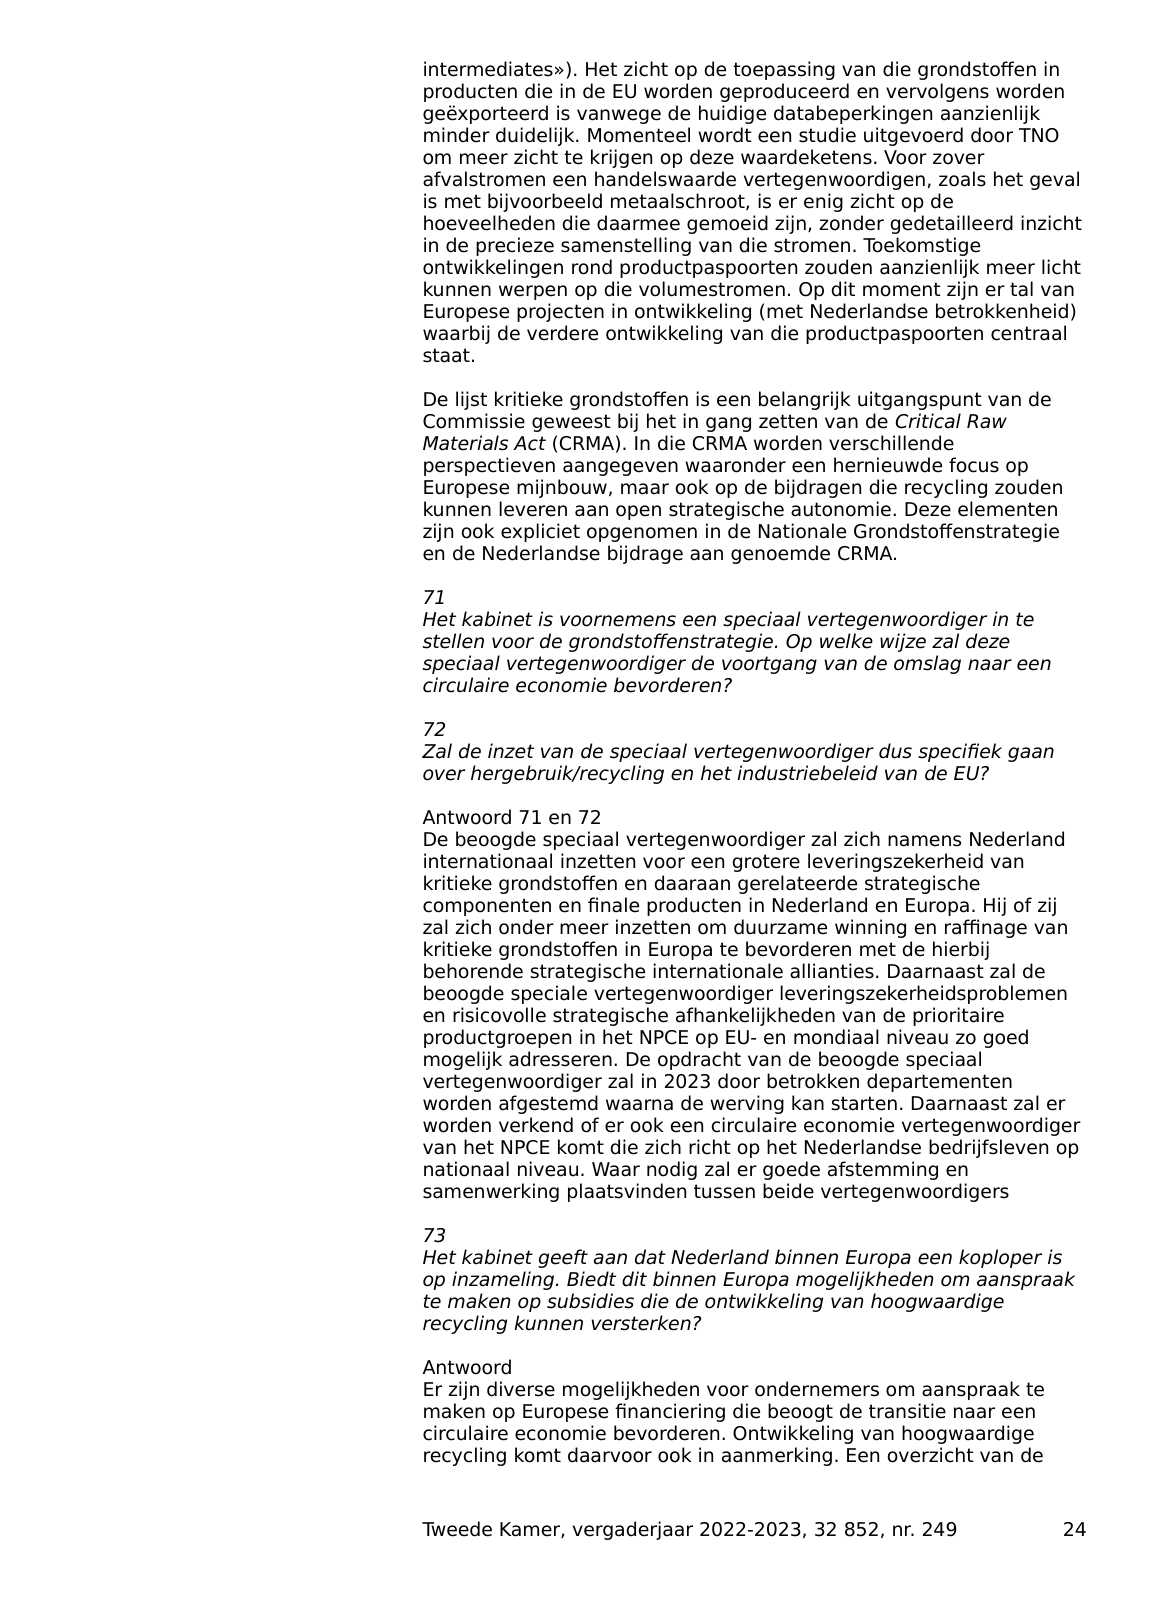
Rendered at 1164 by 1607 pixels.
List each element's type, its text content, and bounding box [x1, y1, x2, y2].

text 73 [422, 1225, 1087, 1247]
text Er zijn diverse mogelijkheden voor ondernemers om aanspraak te maken op Europese financiering die beoogt de transitie naar een circulaire economie bevorderen. Ontwikkeling van hoogwaardige recycling komt daarvoor ook in aanmerking. Een overzicht van de [422, 1379, 1087, 1467]
text De beoogde speciaal vertegenwoordiger zal zich namens Nederland internationaal inzetten voor een grotere leveringszekerheid van kritieke grondstoffen en daaraan gerelateerde strategische componenten en finale producten in Nederland en Europa. Hij of zij zal zich onder meer inzetten om duurzame winning en raffinage van kritieke grondstoffen in Europa te bevorderen met de hierbij behorende strategische internationale allianties. Daarnaast zal de beoogde speciale vertegenwoordiger leveringszekerheidsproblemen en risicovolle strategische afhankelijkheden van de prioritaire productgroepen in het NPCE op EU- en mondiaal niveau zo goed mogelijk adresseren. De opdracht van de beoogde speciaal vertegenwoordiger zal in 2023 door betrokken departementen worden afgestemd waarna de werving kan starten. Daarnaast zal er worden verkend of er ook een circulaire economie vertegenwoordiger van het NPCE komt die zich richt op het Nederlandse bedrijfsleven op nationaal niveau. Waar nodig zal er goede afstemming en samenwerking plaatsvinden tussen beide vertegenwoordigers [422, 829, 1087, 1203]
text Het kabinet is voornemens een speciaal vertegenwoordiger in te stellen voor de grondstoffenstrategie. Op welke wijze zal deze speciaal vertegenwoordiger de voortgang van de omslag naar een circulaire economie bevorderen? [422, 609, 1087, 697]
text intermediates»). Het zicht op de toepassing van die grondstoffen in producten die in de EU worden geproduceerd en vervolgens worden geëxporteerd is vanwege de huidige databeperkingen aanzienlijk minder duidelijk. Momenteel wordt een studie uitgevoerd door TNO om meer zicht te krijgen op deze waardeketens. Voor zover afvalstromen een handelswaarde vertegenwoordigen, zoals het geval is met bijvoorbeeld metaalschroot, is er enig zicht op de hoeveelheden die daarmee gemoeid zijn, zonder gedetailleerd inzicht in de precieze samenstelling van die stromen. Toekomstige ontwikkelingen rond productpaspoorten zouden aanzienlijk meer licht kunnen werpen op die volumestromen. Op dit moment zijn er tal van Europese projecten in ontwikkeling (met Nederlandse betrokkenheid) waarbij de verdere ontwikkeling van die productpaspoorten centraal staat. [422, 59, 1087, 367]
text Antwoord 71 en 72 [422, 807, 1087, 829]
text 72 [422, 719, 1087, 741]
text De lijst kritieke grondstoffen is een belangrijk uitgangspunt van de Commissie geweest bij het in gang zetten van de Critical Raw Materials Act (CRMA). In die CRMA worden verschillende perspectieven aangegeven waaronder een hernieuwde focus op Europese mijnbouw, maar ook op de bijdragen die recycling zouden kunnen leveren aan open strategische autonomie. Deze elementen zijn ook expliciet opgenomen in de Nationale Grondstoffenstrategie en de Nederlandse bijdrage aan genoemde CRMA. [422, 389, 1087, 565]
text Het kabinet geeft aan dat Nederland binnen Europa een koploper is op inzameling. Biedt dit binnen Europa mogelijkheden om aanspraak te maken op subsidies die de ontwikkeling van hoogwaardige recycling kunnen versterken? [422, 1247, 1087, 1335]
text Antwoord [422, 1357, 1087, 1379]
text 71 [422, 587, 1087, 609]
text Zal de inzet van de speciaal vertegenwoordiger dus specifiek gaan over hergebruik/recycling en het industriebeleid van de EU? [422, 741, 1087, 785]
